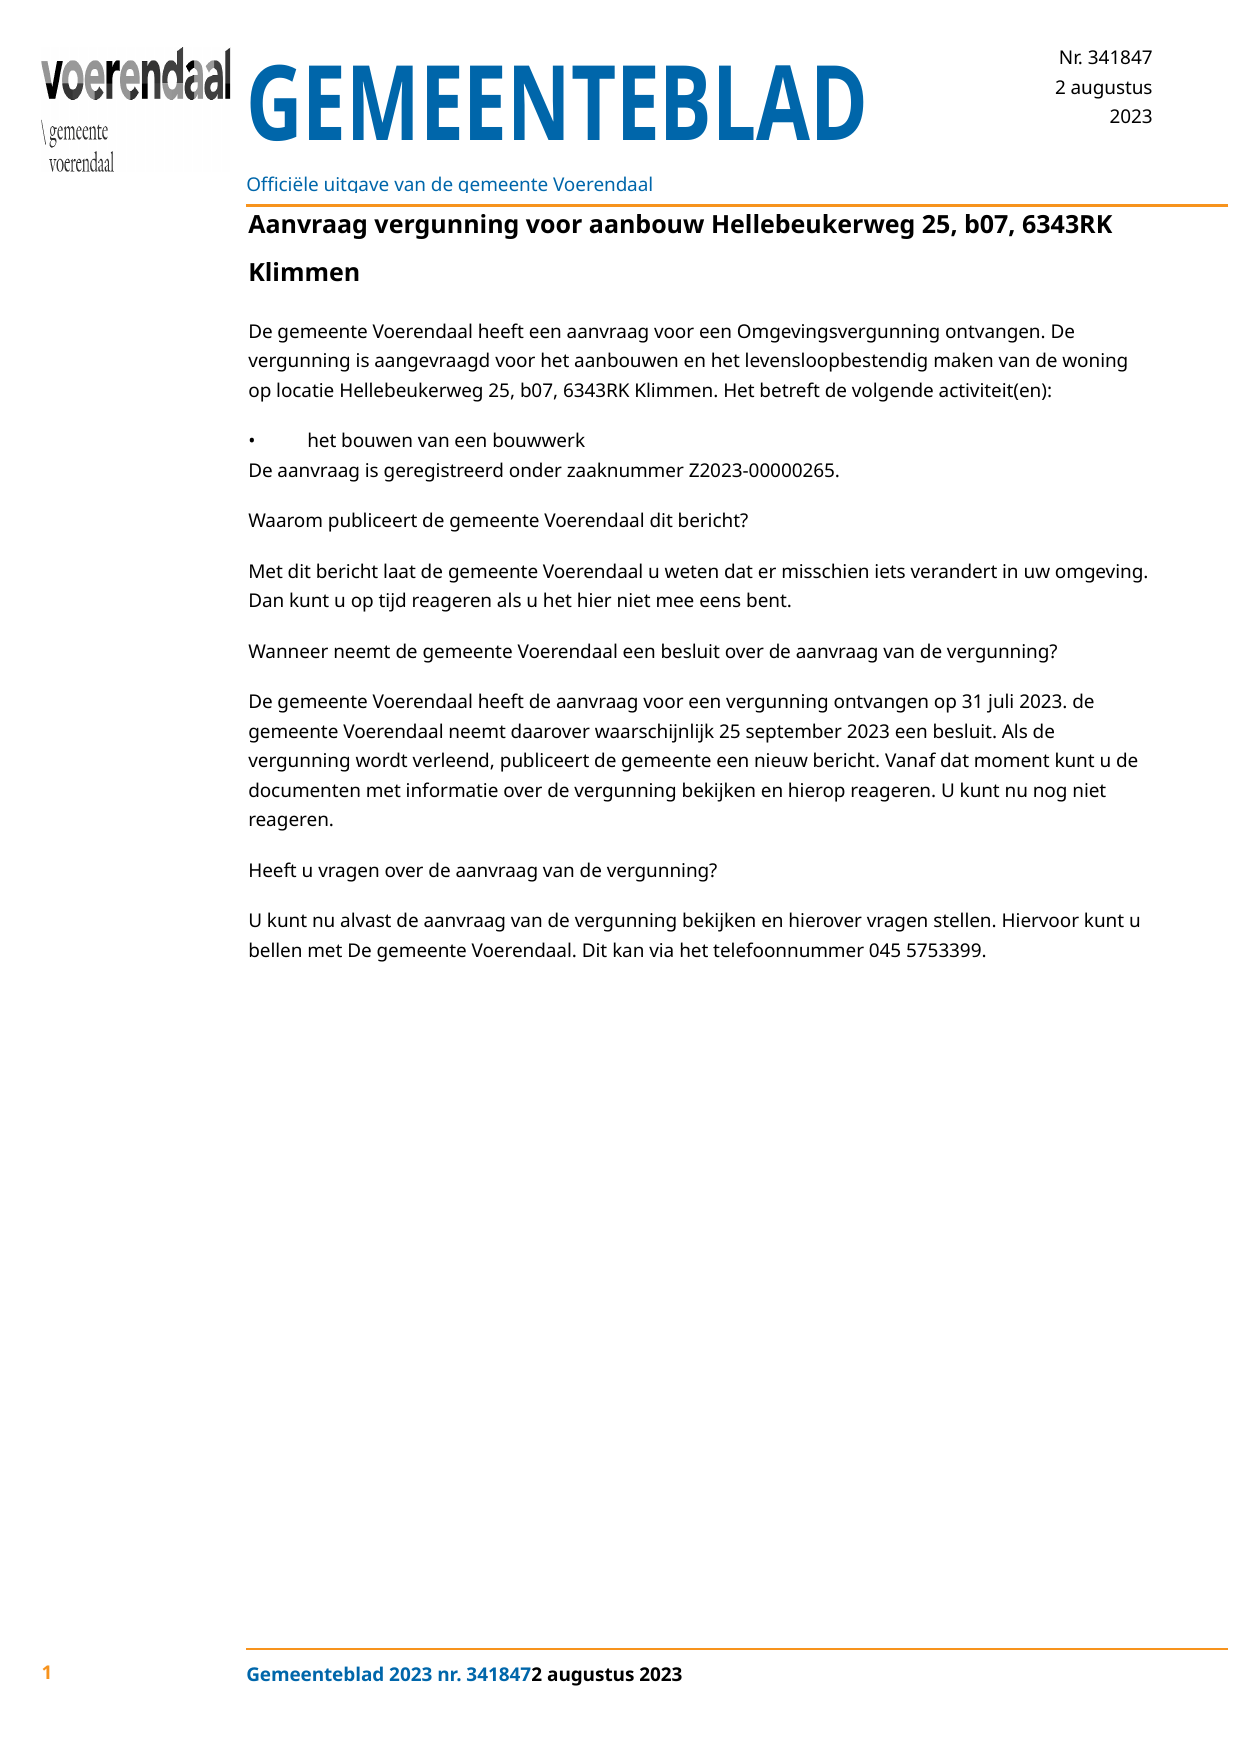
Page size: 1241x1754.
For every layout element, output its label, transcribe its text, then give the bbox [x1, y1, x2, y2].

text Waarom publiceert de gemeente Voerendaal dit bericht? [248, 507, 1152, 533]
text De gemeente Voerendaal heeft de aanvraag voor een vergunning ontvangen op 31 juli 2023. de gemeente Voerendaal neemt daarover waarschijnlijk 25 september 2023 een besluit. Als de vergunning wordt verleend, publiceert de gemeente een nieuw bericht. Vanaf dat moment kunt u de documenten met informatie over de vergunning bekijken en hierop reageren. U kunt nu nog niet reageren. [248, 688, 1152, 832]
text De gemeente Voerendaal heeft een aanvraag voor een Omgevingsvergunning ontvangen. De vergunning is aangevraagd voor het aanbouwen en het levensloopbestendig maken van de woning op locatie Hellebeukerweg 25, b07, 6343RK Klimmen. Het betreft de volgende activiteit(en): [248, 318, 1152, 403]
text U kunt nu alvast de aanvraag van de vergunning bekijken en hierover vragen stellen. Hiervoor kunt u bellen met De gemeente Voerendaal. Dit kan via het telefoonnummer 045 5753399. [248, 907, 1152, 963]
list het bouwen van een bouwwerk [248, 427, 1152, 453]
text Wanneer neemt de gemeente Voerendaal een besluit over de aanvraag van de vergunning? [248, 638, 1152, 664]
text Met dit bericht laat de gemeente Voerendaal u weten dat er misschien iets verandert in uw omgeving. Dan kunt u op tijd reageren als u het hier niet mee eens bent. [248, 558, 1152, 613]
text De aanvraag is geregistreerd onder zaaknummer Z2023-00000265. [248, 457, 1152, 483]
text Aanvraag vergunning voor aanbouw Hellebeukerweg 25, b07, 6343RK Klimmen [248, 207, 1152, 288]
text Heeft u vragen over de aanvraag van de vergunning? [248, 857, 1152, 883]
picture [41, 47, 231, 172]
